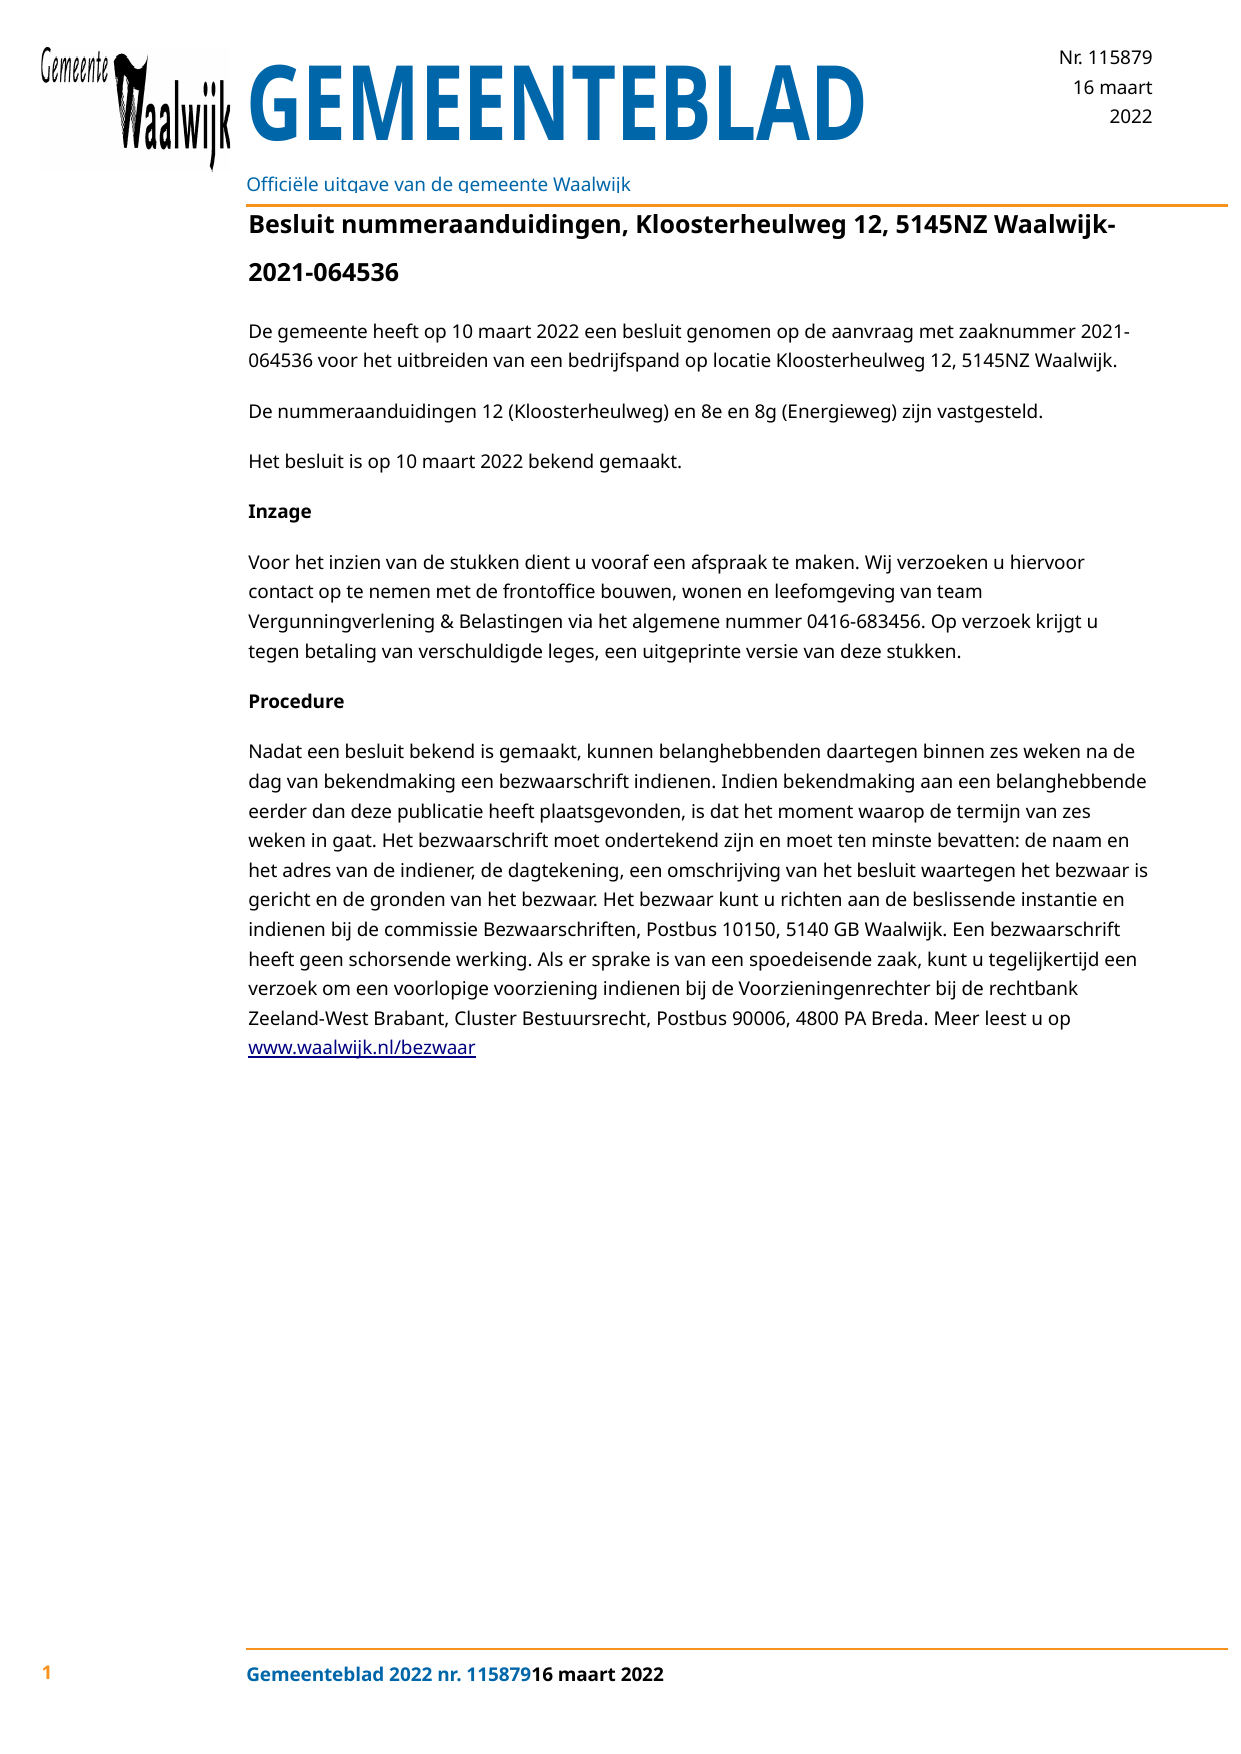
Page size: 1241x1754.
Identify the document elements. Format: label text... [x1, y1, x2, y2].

text Voor het inzien van de stukken dient u vooraf een afspraak te maken. Wij verzoeken u hiervoor contact op te nemen met de frontoffice bouwen, wonen en leefomgeving van team Vergunningverlening & Belastingen via het algemene nummer 0416-683456. Op verzoek krijgt u tegen betaling van verschuldigde leges, een uitgeprinte versie van deze stukken. [248, 549, 1152, 664]
text Procedure [248, 688, 1152, 714]
text De nummeraanduidingen 12 (Kloosterheulweg) en 8e en 8g (Energieweg) zijn vastgesteld. [248, 398, 1152, 424]
text Het besluit is op 10 maart 2022 bekend gemaakt. [248, 448, 1152, 474]
text De gemeente heeft op 10 maart 2022 een besluit genomen op de aanvraag met zaaknummer 2021-064536 voor het uitbreiden van een bedrijfspand op locatie Kloosterheulweg 12, 5145NZ Waalwijk. [248, 318, 1152, 373]
picture [41, 47, 231, 172]
text Besluit nummeraanduidingen, Kloosterheulweg 12, 5145NZ Waalwijk-2021-064536 [248, 207, 1152, 288]
text Nadat een besluit bekend is gemaakt, kunnen belanghebbenden daartegen binnen zes weken na de dag van bekendmaking een bezwaarschrift indienen. Indien bekendmaking aan een belanghebbende eerder dan deze publicatie heeft plaatsgevonden, is dat het moment waarop de termijn van zes weken in gaat. Het bezwaarschrift moet ondertekend zijn en moet ten minste bevatten: de naam en het adres van de indiener, de dagtekening, een omschrijving van het besluit waartegen het bezwaar is gericht en de gronden van het bezwaar. Het bezwaar kunt u richten aan de beslissende instantie en indienen bij de commissie Bezwaarschriften, Postbus 10150, 5140 GB Waalwijk. Een bezwaarschrift heeft geen schorsende werking. Als er sprake is van een spoedeisende zaak, kunt u tegelijkertijd een verzoek om een voorlopige voorziening indienen bij de Voorzieningenrechter bij de rechtbank Zeeland-West Brabant, Cluster Bestuursrecht, Postbus 90006, 4800 PA Breda. Meer leest u op www.waalwijk.nl/bezwaar [248, 739, 1152, 1060]
text Inzage [248, 499, 1152, 524]
